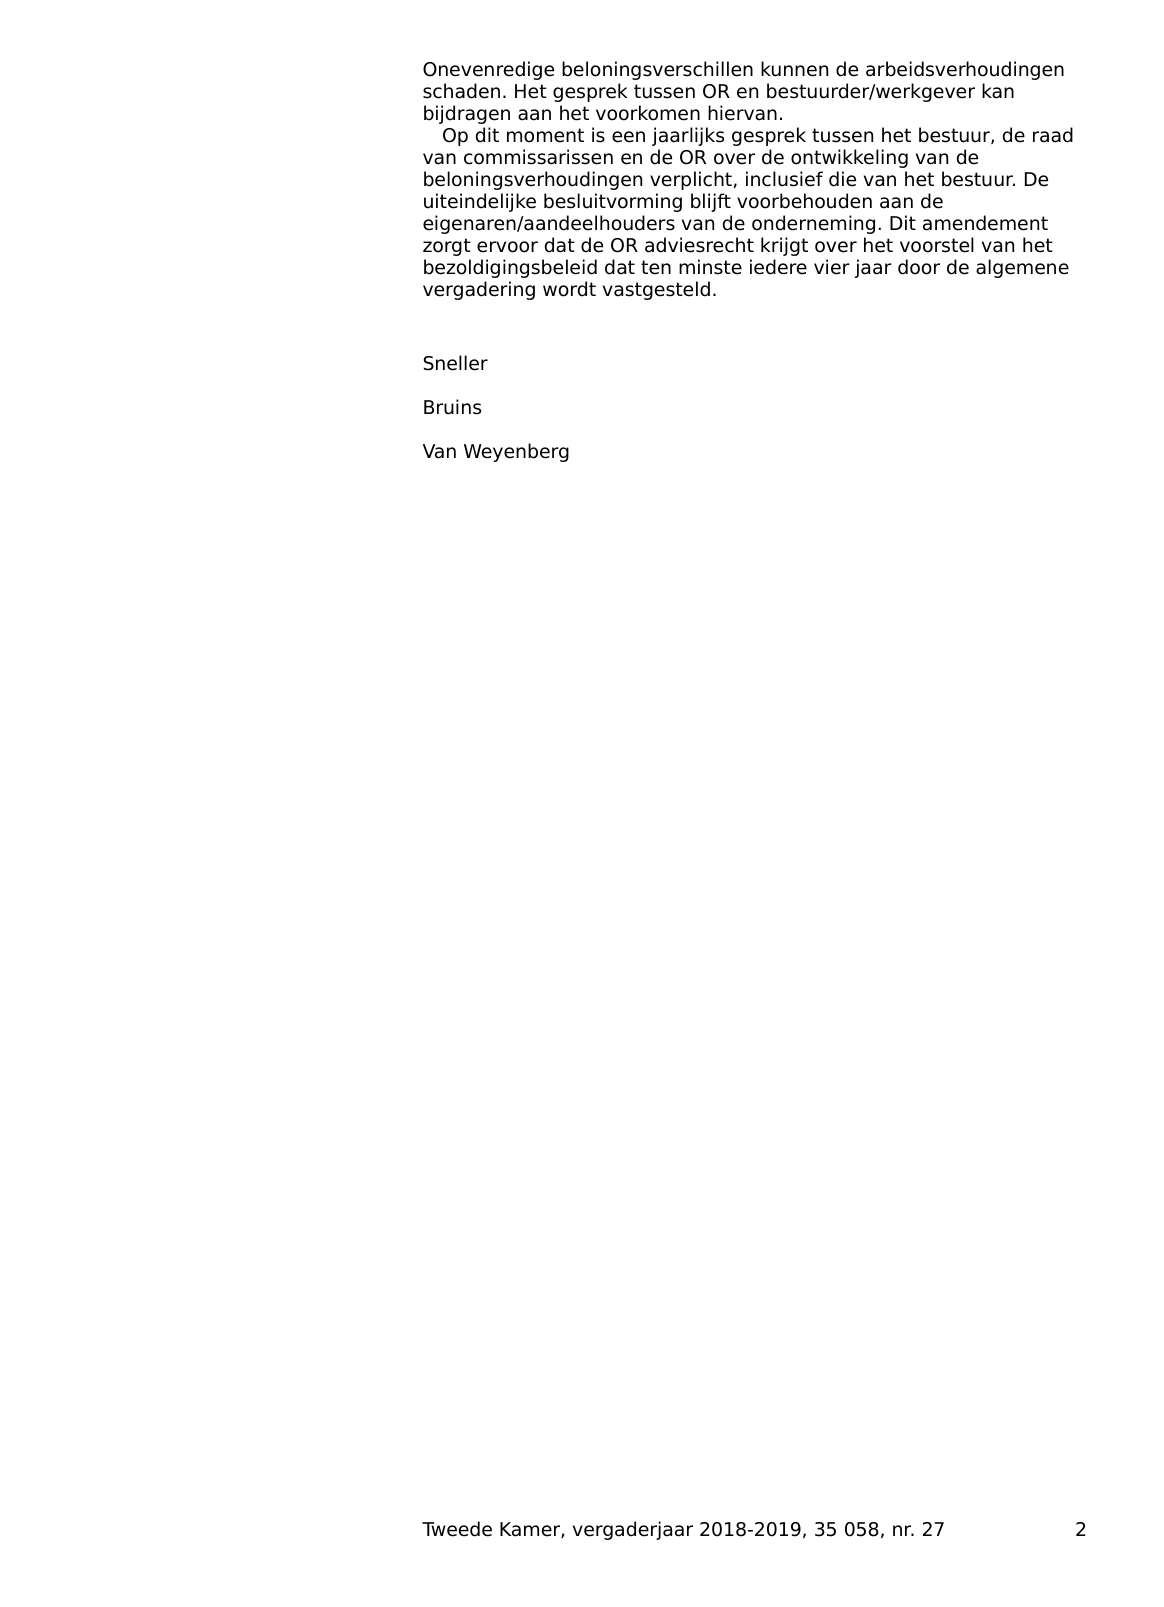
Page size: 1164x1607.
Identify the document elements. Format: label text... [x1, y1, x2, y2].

text Op dit moment is een jaarlijks gesprek tussen het bestuur, de raad van commissarissen en de OR over de ontwikkeling van de beloningsverhoudingen verplicht, inclusief die van het bestuur. De uiteindelijke besluitvorming blijft voorbehouden aan de eigenaren/aandeelhouders van de onderneming. Dit amendement zorgt ervoor dat de OR adviesrecht krijgt over het voorstel van het bezoldigingsbeleid dat ten minste iedere vier jaar door de algemene vergadering wordt vastgesteld. [422, 125, 1087, 301]
text Sneller Bruins Van Weyenberg [422, 331, 1087, 463]
text Onevenredige beloningsverschillen kunnen de arbeidsverhoudingen schaden. Het gesprek tussen OR en bestuurder/werkgever kan bijdragen aan het voorkomen hiervan. [422, 59, 1087, 125]
